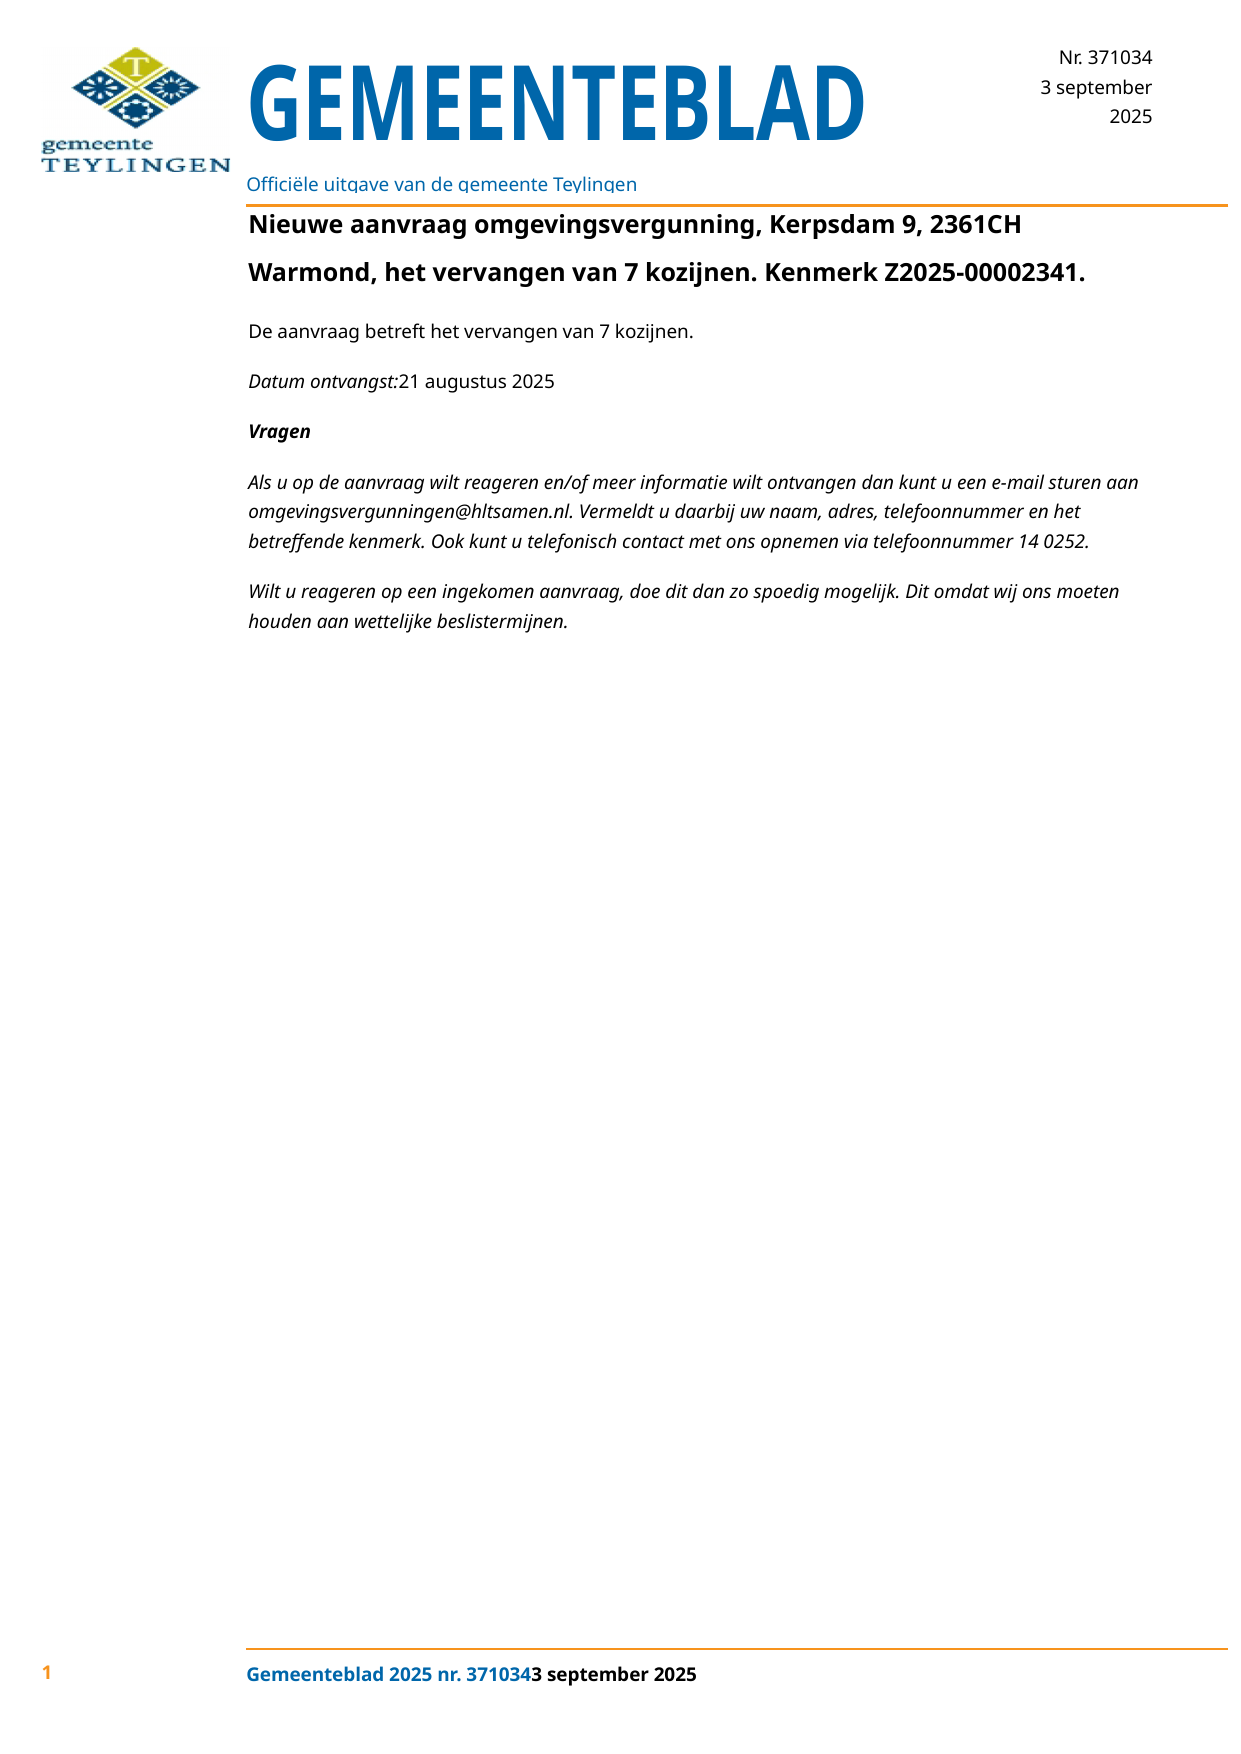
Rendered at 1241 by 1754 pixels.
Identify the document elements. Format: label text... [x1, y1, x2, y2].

text Wilt u reageren op een ingekomen aanvraag, doe dit dan zo spoedig mogelijk. Dit omdat wij ons moeten houden aan wettelijke beslistermijnen. [248, 579, 1152, 634]
text Als u op de aanvraag wilt reageren en/of meer informatie wilt ontvangen dan kunt u een e-mail sturen aan omgevingsvergunningen@hltsamen.nl. Vermeldt u daarbij uw naam, adres, telefoonnummer en het betreffende kenmerk. Ook kunt u telefonisch contact met ons opnemen via telefoonnummer 14 0252. [248, 469, 1152, 554]
text Vragen [248, 419, 1152, 444]
text Nieuwe aanvraag omgevingsvergunning, Kerpsdam 9, 2361CH Warmond, het vervangen van 7 kozijnen. Kenmerk Z2025-00002341. [248, 207, 1152, 288]
text Datum ontvangst:21 augustus 2025 [248, 368, 1152, 394]
text De aanvraag betreft het vervangen van 7 kozijnen. [248, 318, 1152, 344]
picture [41, 47, 231, 172]
